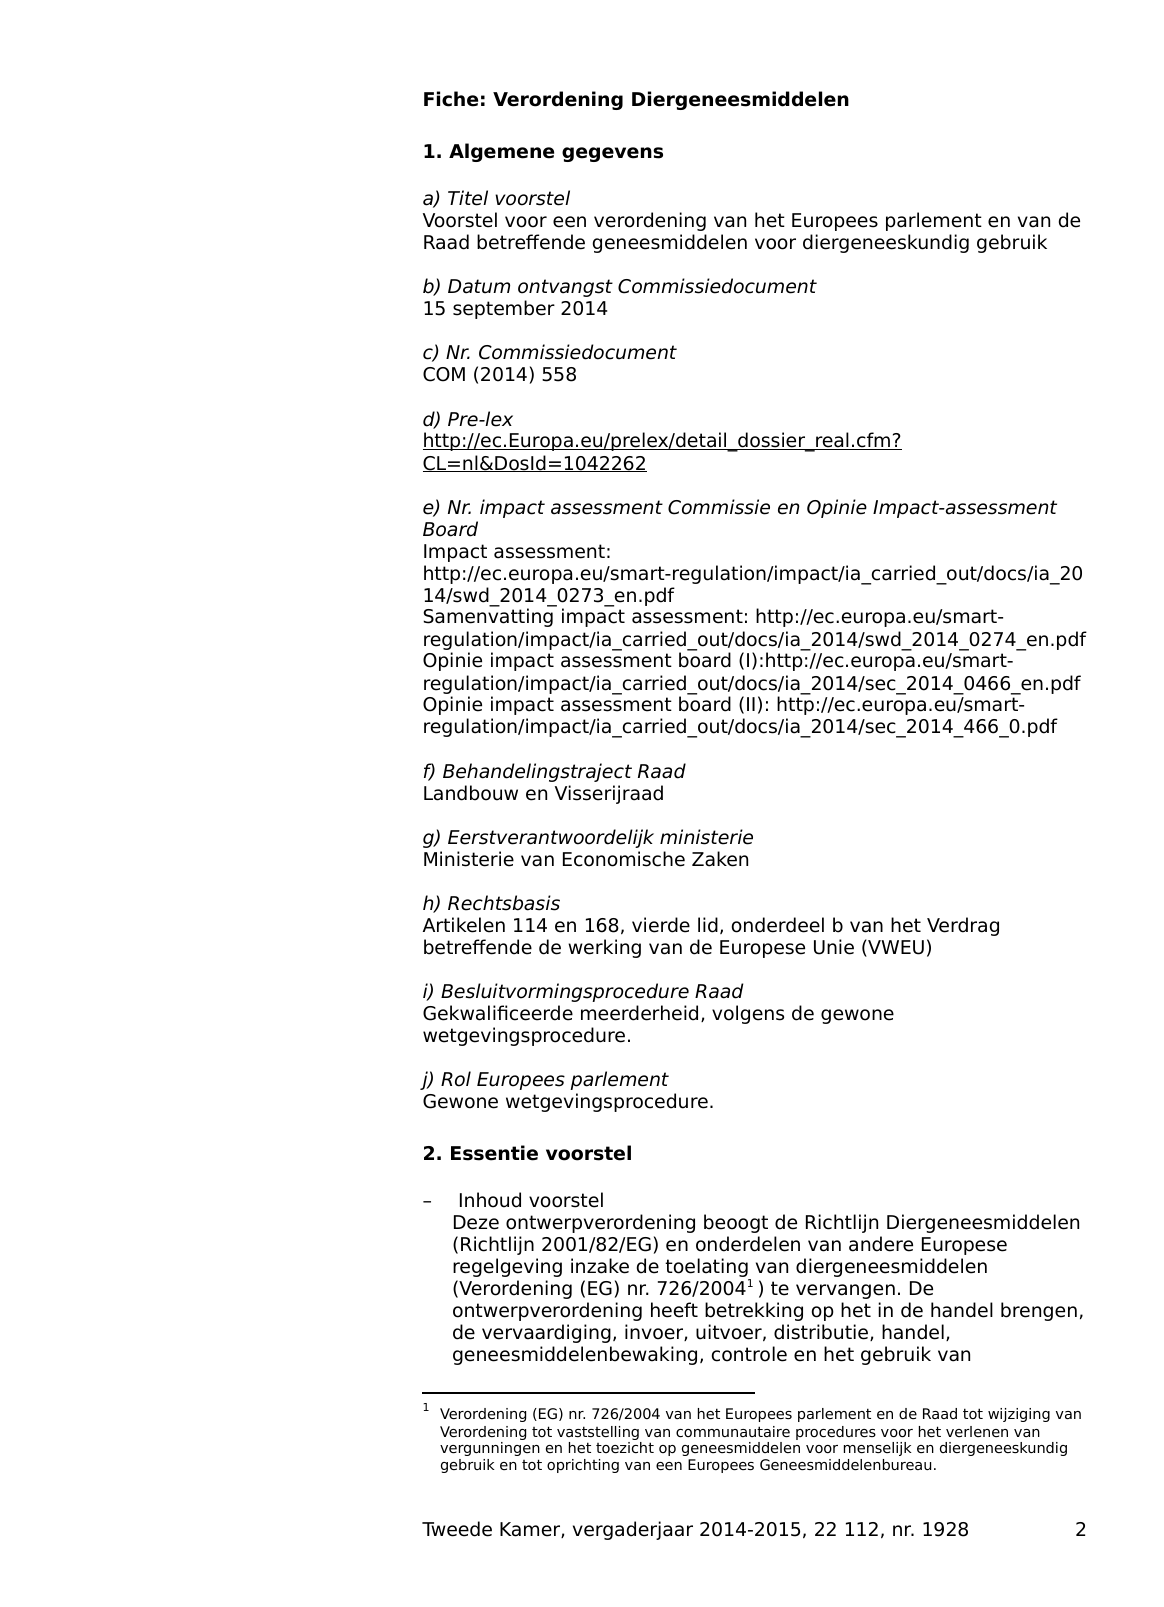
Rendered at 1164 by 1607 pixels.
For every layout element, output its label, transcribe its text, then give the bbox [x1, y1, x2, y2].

text j) Rol Europees parlement [422, 1069, 1087, 1091]
text i) Besluitvormingsprocedure Raad [422, 981, 1087, 1003]
text d) Pre-lex [422, 408, 1087, 430]
text Landbouw en Visserijraad [422, 782, 1087, 804]
text Opinie impact assessment board (II): http://ec.europa.eu/smart-regulation/impact/ia_carried_out/docs/ia_2014/sec_2014_466_0.pdf [422, 694, 1087, 738]
text b) Datum ontvangst Commissiedocument [422, 276, 1087, 298]
text http://ec.Europa.eu/prelex/detail_dossier_real.cfm?CL=nl&DosId=1042262 [422, 430, 1087, 474]
text Artikelen 114 en 168, vierde lid, onderdeel b van het Verdrag betreffende de werking van de Europese Unie (VWEU) [422, 915, 1087, 959]
text h) Rechtsbasis [422, 893, 1087, 915]
text f) Behandelingstraject Raad [422, 761, 1087, 782]
text c) Nr. Commissiedocument [422, 342, 1087, 364]
text Ministerie van Economische Zaken [422, 849, 1087, 871]
text Samenvatting impact assessment: http://ec.europa.eu/smart-regulation/impact/ia_carried_out/docs/ia_2014/swd_2014_0274_en.pdf [422, 606, 1087, 650]
text g) Eerstverantwoordelijk ministerie [422, 827, 1087, 849]
text Deze ontwerpverordening beoogt de Richtlijn Diergeneesmiddelen (Richtlijn 2001/82/EG) en onderdelen van andere Europese regelgeving inzake de toelating van diergeneesmiddelen (Verordening (EG) nr. 726/2004) te vervangen. De ontwerpverordening heeft betrekking op het in de handel brengen, de vervaardiging, invoer, uitvoer, distributie, handel, geneesmiddelenbewaking, controle en het gebruik van [452, 1212, 1087, 1366]
text – Inhoud voorstel [422, 1190, 1087, 1212]
text Verordening (EG) nr. 726/2004 van het Europees parlement en de Raad tot wijziging van Verordening tot vaststelling van communautaire procedures voor het verlenen van vergunningen en het toezicht op geneesmiddelen voor menselijk en diergeneeskundig gebruik en tot oprichting van een Europees Geneesmiddelenbureau. [422, 1402, 1087, 1474]
text Gekwalificeerde meerderheid, volgens de gewone wetgevingsprocedure. [422, 1003, 1087, 1047]
text e) Nr. impact assessment Commissie en Opinie Impact-assessment Board [422, 497, 1087, 541]
text a) Titel voorstel [422, 188, 1087, 210]
subtitle Fiche: Verordening Diergeneesmiddelen [422, 89, 1087, 111]
text Gewone wetgevingsprocedure. [422, 1091, 1087, 1113]
text 15 september 2014 [422, 298, 1087, 320]
subtitle 2. Essentie voorstel [422, 1143, 1087, 1165]
subtitle 1. Algemene gegevens [422, 141, 1087, 163]
text Impact assessment: http://ec.europa.eu/smart-regulation/impact/ia_carried_out/docs/ia_2014/swd_2014_0273_en.pdf [422, 541, 1087, 606]
text Opinie impact assessment board (I):http://ec.europa.eu/smart-regulation/impact/ia_carried_out/docs/ia_2014/sec_2014_0466_en.pdf [422, 650, 1087, 694]
text Voorstel voor een verordening van het Europees parlement en van de Raad betreffende geneesmiddelen voor diergeneeskundig gebruik [422, 210, 1087, 254]
text COM (2014) 558 [422, 364, 1087, 386]
